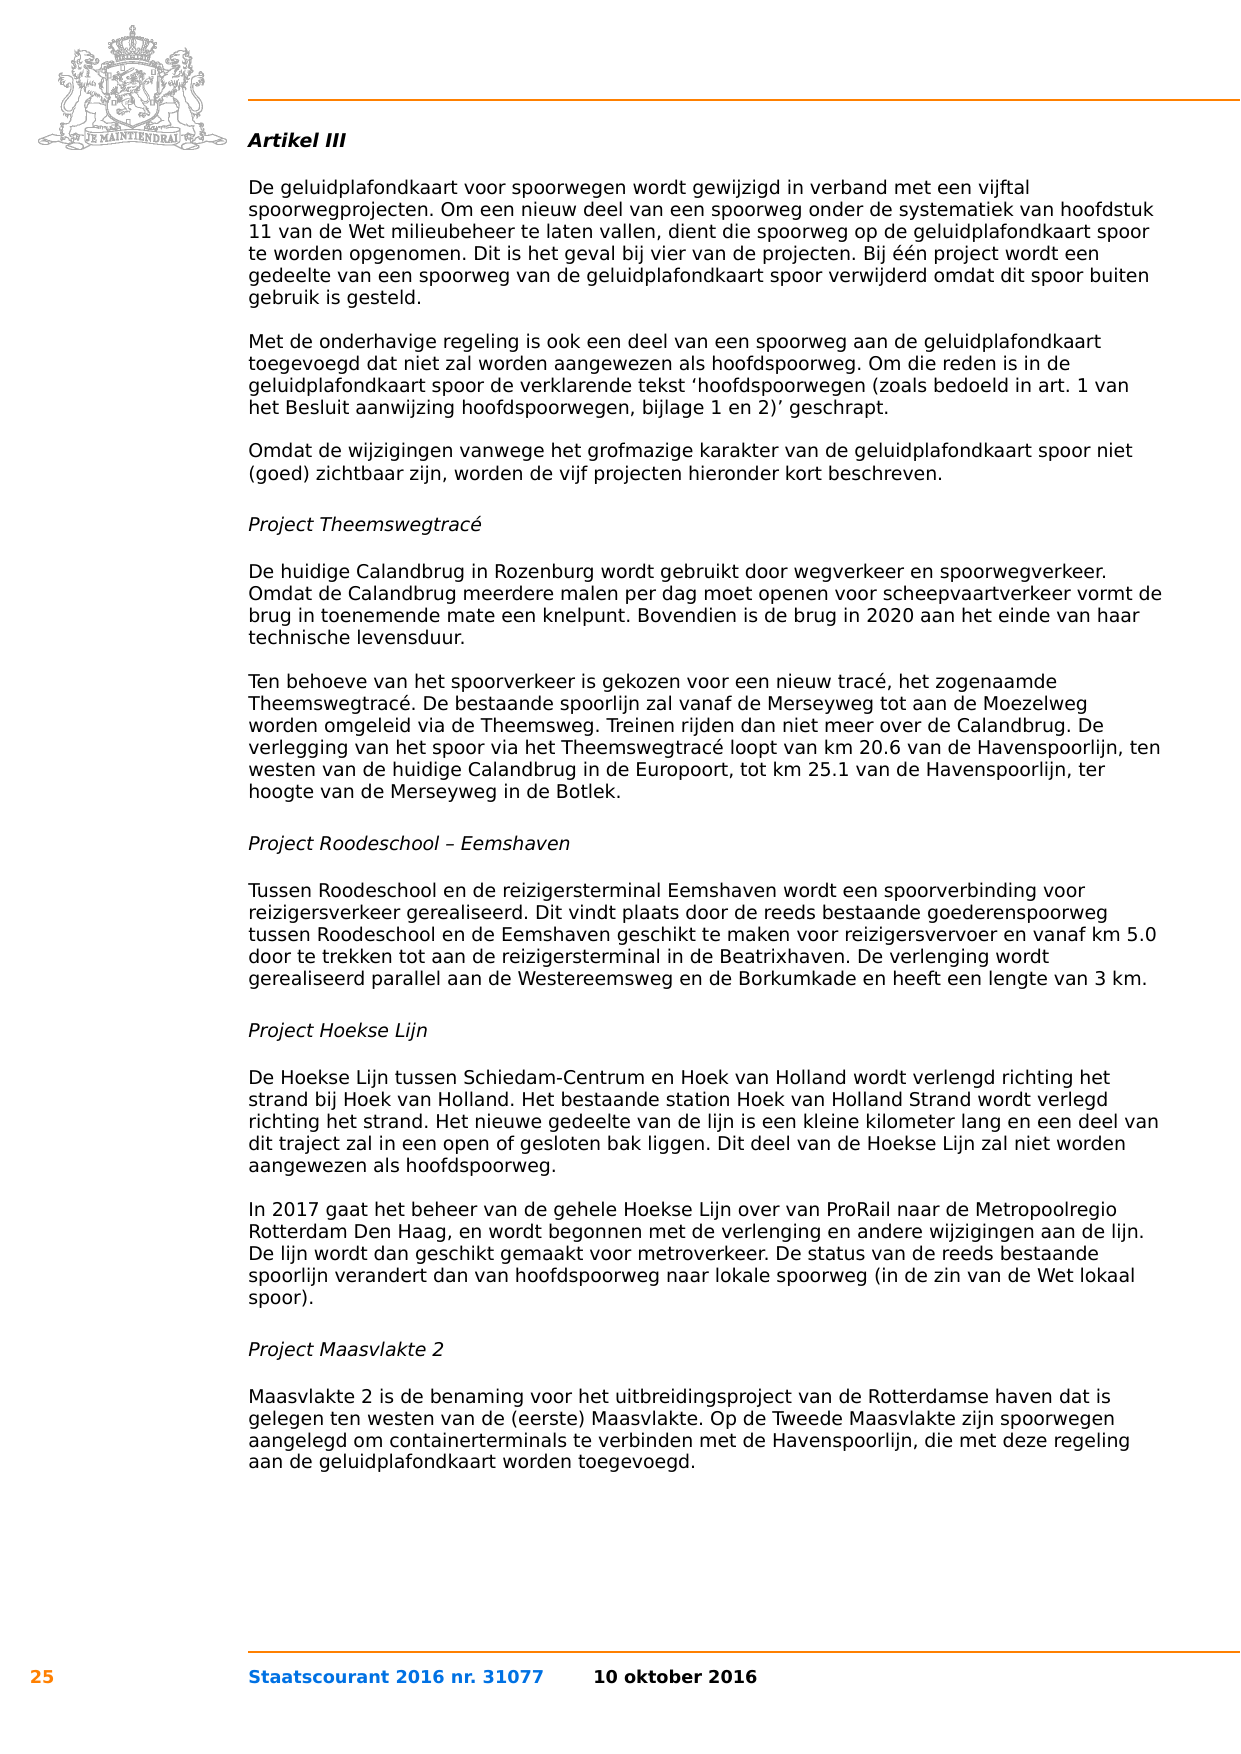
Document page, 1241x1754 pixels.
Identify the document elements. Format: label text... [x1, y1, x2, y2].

text Maasvlakte 2 is de benaming voor het uitbreidingsproject van de Rotterdamse haven dat is gelegen ten westen van de (eerste) Maasvlakte. Op de Tweede Maasvlakte zijn spoorwegen aangelegd om containerterminals te verbinden met de Havenspoorlijn, die met deze regeling aan de geluidplafondkaart worden toegevoegd. [248, 1386, 1163, 1473]
text Tussen Roodeschool en de reizigersterminal Eemshaven wordt een spoorverbinding voor reizigersverkeer gerealiseerd. Dit vindt plaats door de reeds bestaande goederenspoorweg tussen Roodeschool en de Eemshaven geschikt te maken voor reizigersvervoer en vanaf km 5.0 door te trekken tot aan de reizigersterminal in de Beatrixhaven. De verlenging wordt gerealiseerd parallel aan de Westereemsweg en de Borkumkade en heeft een lengte van 3 km. [248, 880, 1163, 990]
text De geluidplafondkaart voor spoorwegen wordt gewijzigd in verband met een vijftal spoorwegprojecten. Om een nieuw deel van een spoorweg onder de systematiek van hoofdstuk 11 van de Wet milieubeheer te laten vallen, dient die spoorweg op de geluidplafondkaart spoor te worden opgenomen. Dit is het geval bij vier van de projecten. Bij één project wordt een gedeelte van een spoorweg van de geluidplafondkaart spoor verwijderd omdat dit spoor buiten gebruik is gesteld. [248, 177, 1163, 309]
text De huidige Calandbrug in Rozenburg wordt gebruikt door wegverkeer en spoorwegverkeer. Omdat de Calandbrug meerdere malen per dag moet openen voor scheepvaartverkeer vormt de brug in toenemende mate een knelpunt. Bovendien is de brug in 2020 aan het einde van haar technische levensduur. [248, 561, 1163, 649]
picture [38, 25, 227, 150]
subtitle Project Hoekse Lijn [248, 1020, 1163, 1042]
text Omdat de wijzigingen vanwege het grofmazige karakter van de geluidplafondkaart spoor niet (goed) zichtbaar zijn, worden de vijf projecten hieronder kort beschreven. [248, 440, 1163, 484]
text In 2017 gaat het beheer van de gehele Hoekse Lijn over van ProRail naar de Metropoolregio Rotterdam Den Haag, en wordt begonnen met de verlenging en andere wijzigingen aan de lijn. De lijn wordt dan geschikt gemaakt voor metroverkeer. De status van de reeds bestaande spoorlijn verandert dan van hoofdspoorweg naar lokale spoorweg (in de zin van de Wet lokaal spoor). [248, 1199, 1163, 1308]
subtitle Artikel III [248, 130, 1163, 152]
text Ten behoeve van het spoorverkeer is gekozen voor een nieuw tracé, het zogenaamde Theemswegtracé. De bestaande spoorlijn zal vanaf de Merseyweg tot aan de Moezelweg worden omgeleid via de Theemsweg. Treinen rijden dan niet meer over de Calandbrug. De verlegging van het spoor via het Theemswegtracé loopt van km 20.6 van de Havenspoorlijn, ten westen van de huidige Calandbrug in de Europoort, tot km 25.1 van de Havenspoorlijn, ter hoogte van de Merseyweg in de Botlek. [248, 671, 1163, 803]
text Met de onderhavige regeling is ook een deel van een spoorweg aan de geluidplafondkaart toegevoegd dat niet zal worden aangewezen als hoofdspoorweg. Om die reden is in de geluidplafondkaart spoor de verklarende tekst ‘hoofdspoorwegen (zoals bedoeld in art. 1 van het Besluit aanwijzing hoofdspoorwegen, bijlage 1 en 2)’ geschrapt. [248, 331, 1163, 418]
text De Hoekse Lijn tussen Schiedam-Centrum en Hoek van Holland wordt verlengd richting het strand bij Hoek van Holland. Het bestaande station Hoek van Holland Strand wordt verlegd richting het strand. Het nieuwe gedeelte van de lijn is een kleine kilometer lang en een deel van dit traject zal in een open of gesloten bak liggen. Dit deel van de Hoekse Lijn zal niet worden aangewezen als hoofdspoorweg. [248, 1067, 1163, 1177]
subtitle Project Roodeschool – Eemshaven [248, 833, 1163, 855]
subtitle Project Theemswegtracé [248, 514, 1163, 536]
subtitle Project Maasvlakte 2 [248, 1338, 1163, 1361]
